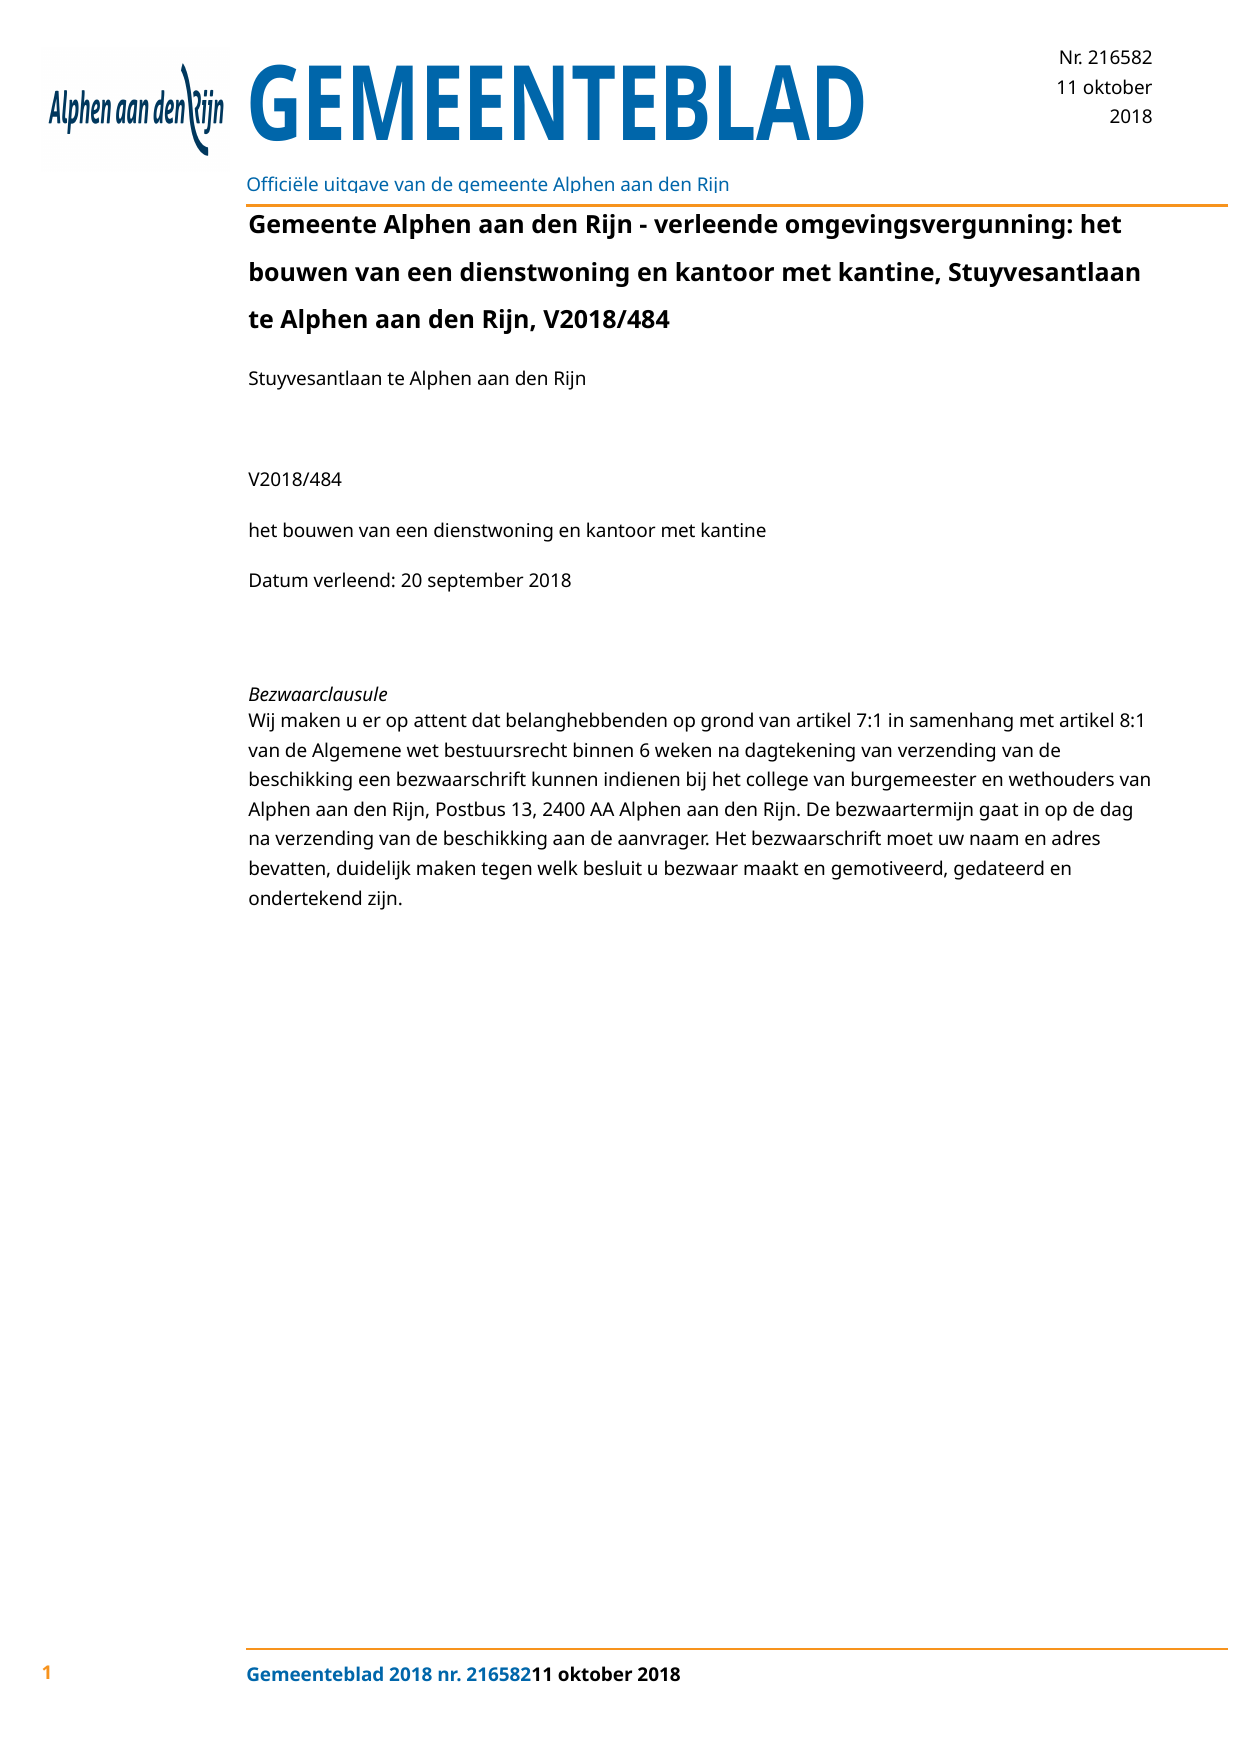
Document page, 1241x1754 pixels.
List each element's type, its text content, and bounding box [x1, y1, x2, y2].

picture [41, 47, 231, 172]
text Stuyvesantlaan te Alphen aan den Rijn [248, 366, 1152, 391]
text Datum verleend: 20 september 2018 [248, 567, 1152, 593]
text Wij maken u er op attent dat belanghebbenden op grond van artikel 7:1 in samenhang met artikel 8:1 van de Algemene wet bestuursrecht binnen 6 weken na dagtekening van verzending van de beschikking een bezwaarschrift kunnen indienen bij het college van burgemeester en wethouders van Alphen aan den Rijn, Postbus 13, 2400 AA Alphen aan den Rijn. De bezwaartermijn gaat in op de dag na verzending van de beschikking aan de aanvrager. Het bezwaarschrift moet uw naam en adres bevatten, duidelijk maken tegen welk besluit u bezwaar maakt en gemotiveerd, gedateerd en ondertekend zijn. [248, 707, 1152, 911]
text Gemeente Alphen aan den Rijn - verleende omgevingsvergunning: het bouwen van een dienstwoning en kantoor met kantine, Stuyvesantlaan te Alphen aan den Rijn, V2018/484 [248, 207, 1152, 336]
text het bouwen van een dienstwoning en kantoor met kantine [248, 517, 1152, 542]
text V2018/484 [248, 466, 1152, 492]
text Bezwaarclausule [248, 682, 1152, 707]
